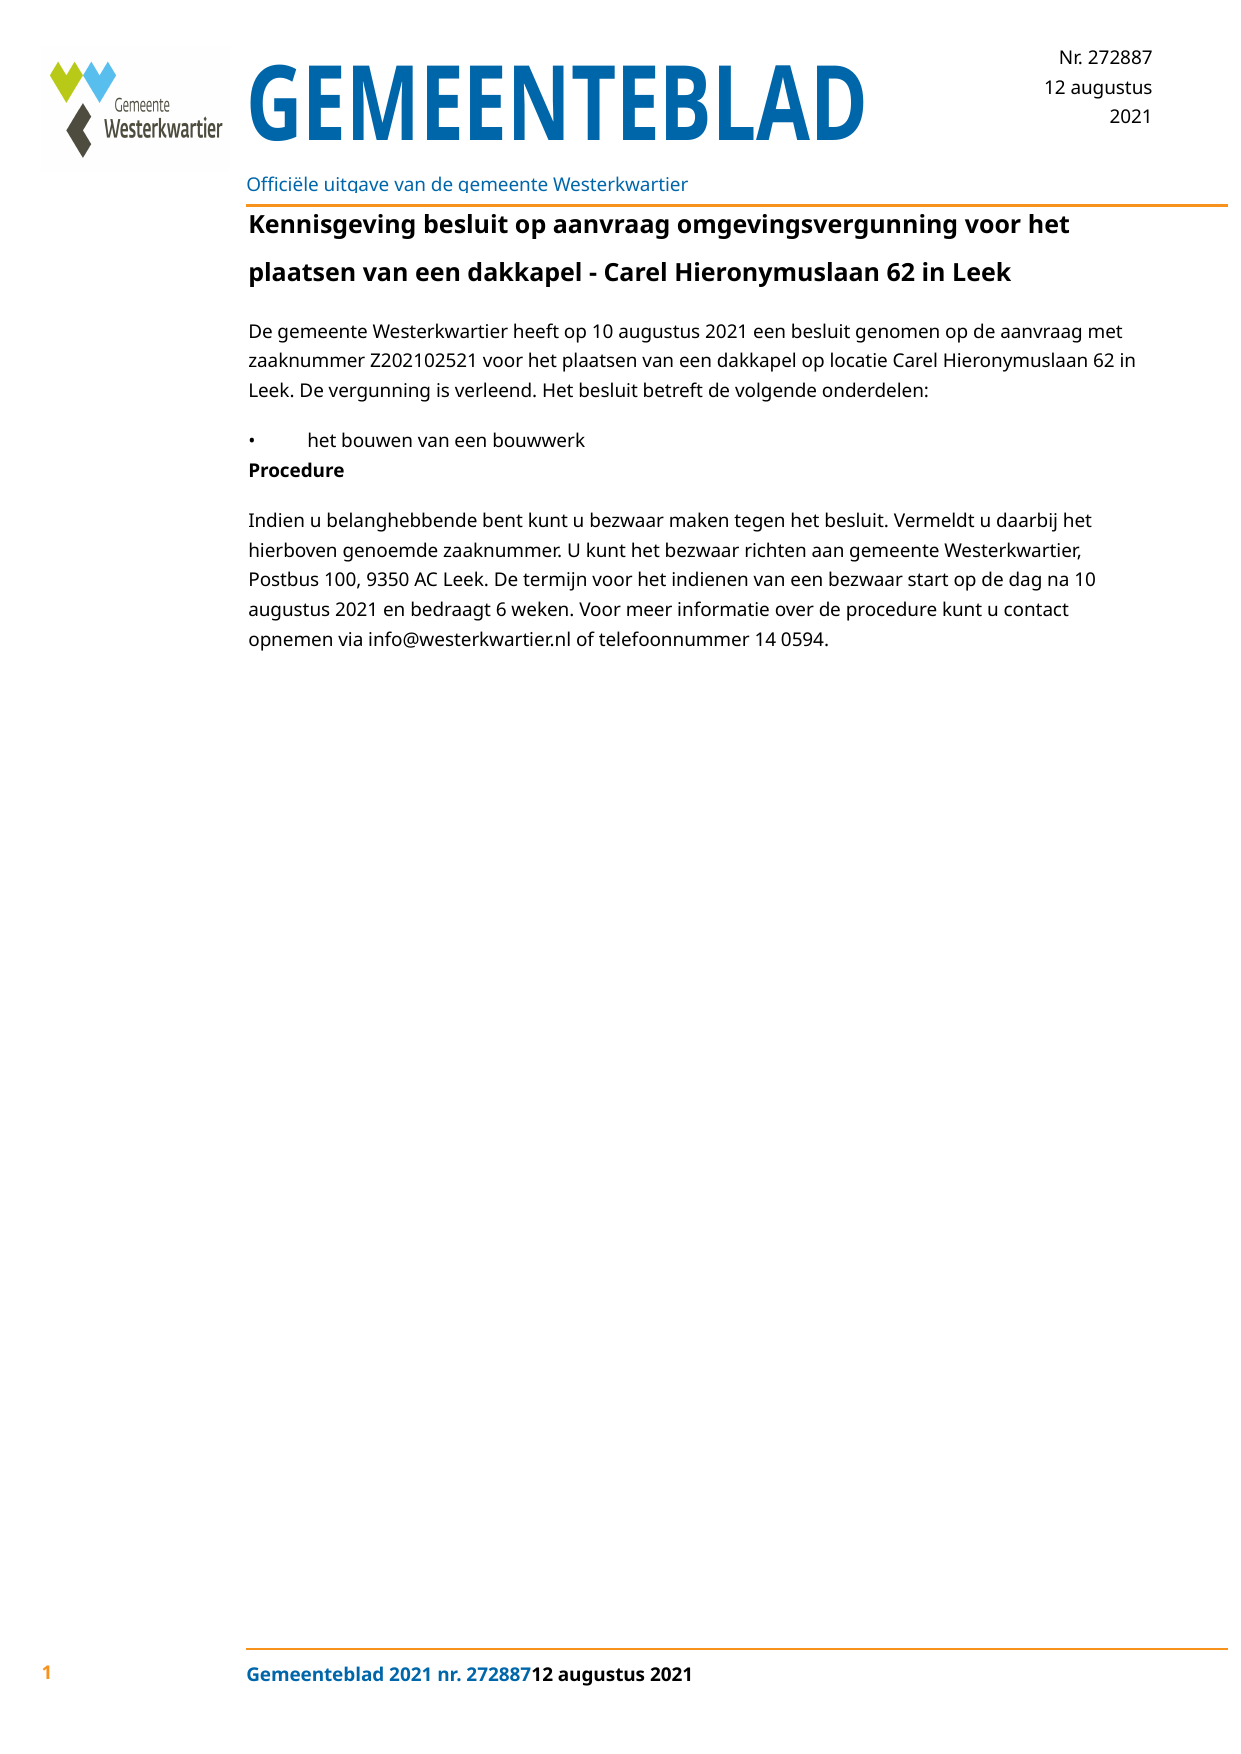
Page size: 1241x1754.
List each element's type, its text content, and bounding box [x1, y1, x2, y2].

text De gemeente Westerkwartier heeft op 10 augustus 2021 een besluit genomen op de aanvraag met zaaknummer Z202102521 voor het plaatsen van een dakkapel op locatie Carel Hieronymuslaan 62 in Leek. De vergunning is verleend. Het besluit betreft de volgende onderdelen: [248, 318, 1152, 403]
picture [41, 47, 231, 172]
text Indien u belanghebbende bent kunt u bezwaar maken tegen het besluit. Vermeldt u daarbij het hierboven genoemde zaaknummer. U kunt het bezwaar richten aan gemeente Westerkwartier, Postbus 100, 9350 AC Leek. De termijn voor het indienen van een bezwaar start op de dag na 10 augustus 2021 en bedraagt 6 weken. Voor meer informatie over de procedure kunt u contact opnemen via info@westerkwartier.nl of telefoonnummer 14 0594. [248, 507, 1152, 652]
text Procedure [248, 457, 1152, 483]
text Kennisgeving besluit op aanvraag omgevingsvergunning voor het plaatsen van een dakkapel - Carel Hieronymuslaan 62 in Leek [248, 207, 1152, 288]
list het bouwen van een bouwwerk [248, 427, 1152, 453]
